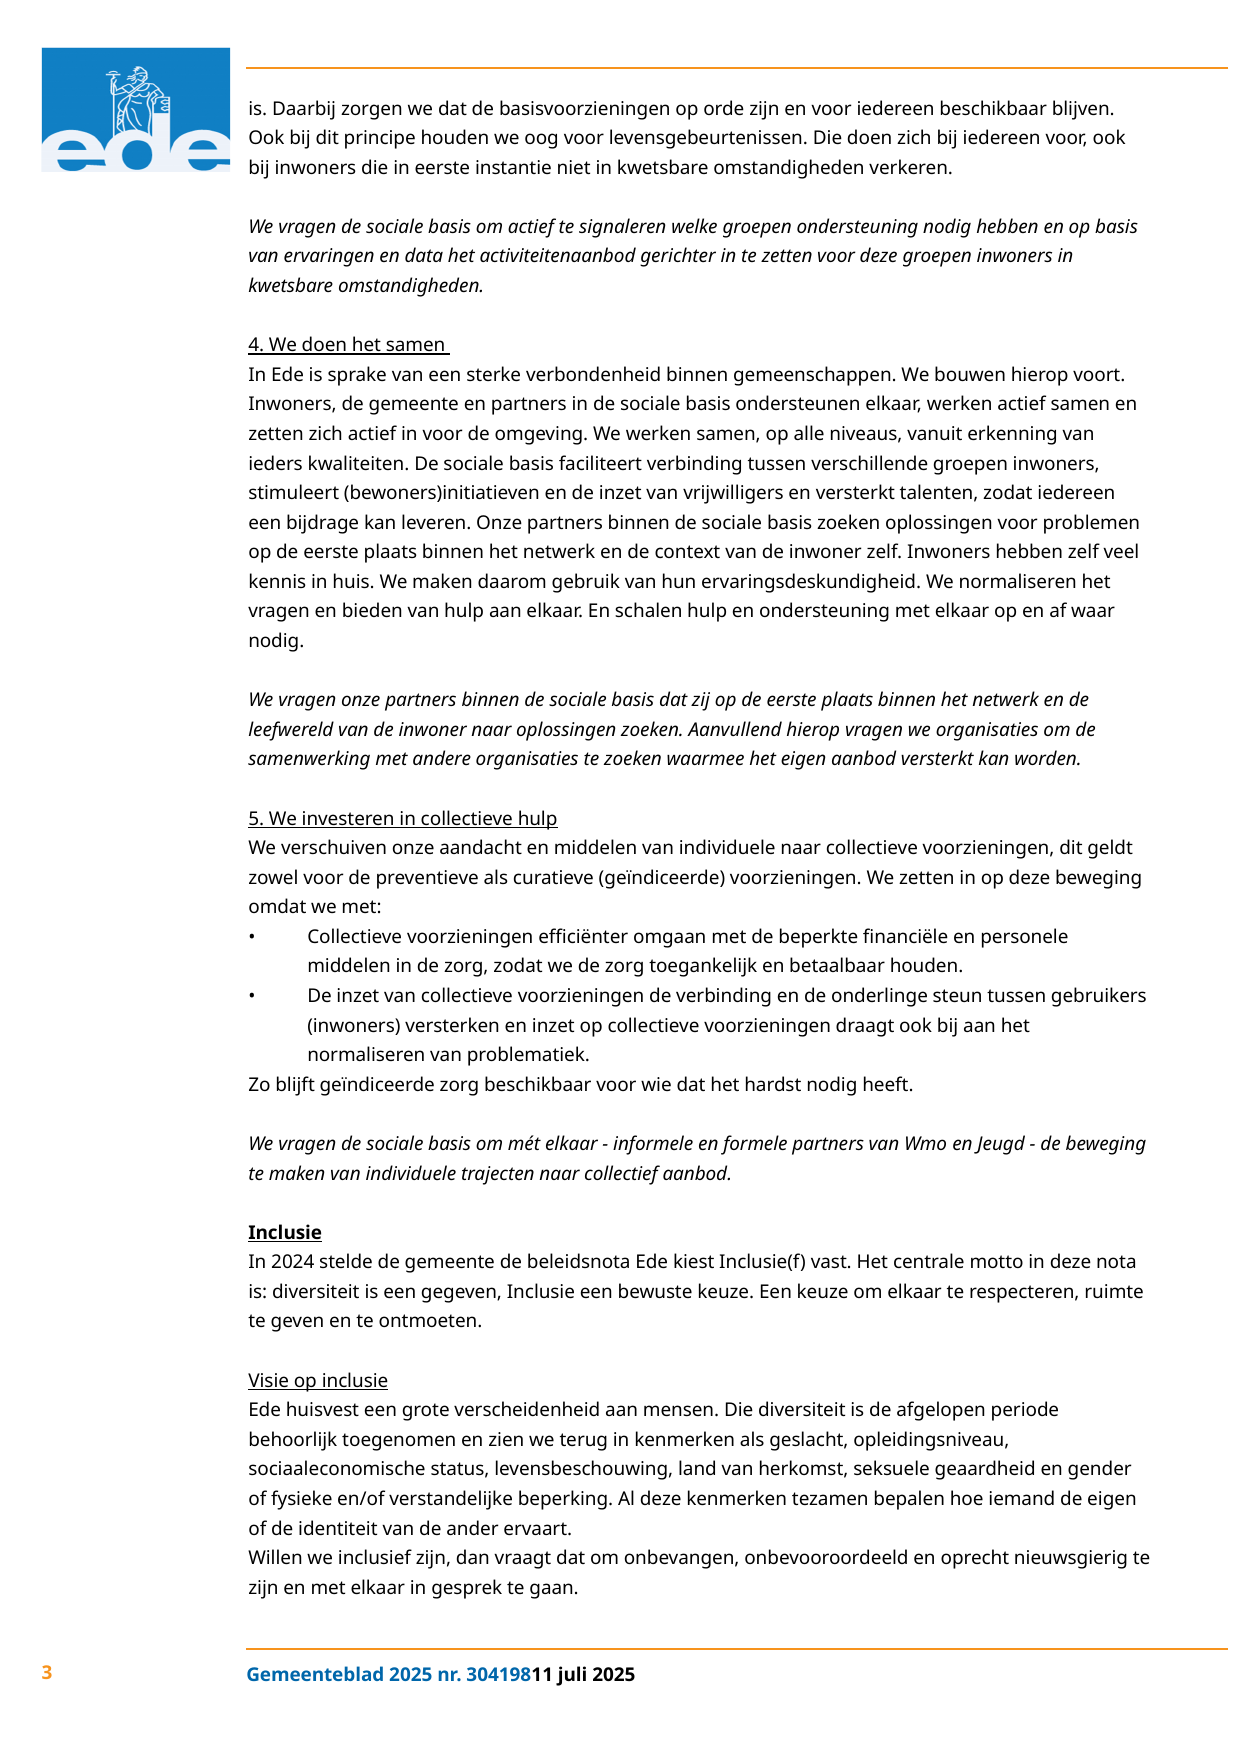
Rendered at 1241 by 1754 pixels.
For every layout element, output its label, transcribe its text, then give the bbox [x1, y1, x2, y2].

text We verschuiven onze aandacht en middelen van individuele naar collectieve voorzieningen, dit geldt zowel voor de preventieve als curatieve (geïndiceerde) voorzieningen. We zetten in op deze beweging omdat we met: [248, 834, 1152, 919]
list Collectieve voorzieningen efficiënter omgaan met de beperkte financiële en personele middelen in de zorg, zodat we de zorg toegankelijk en betaalbaar houden. [248, 923, 1152, 978]
picture [41, 47, 231, 172]
list De inzet van collectieve voorzieningen de verbinding en de onderlinge steun tussen gebruikers (inwoners) versterken en inzet op collectieve voorzieningen draagt ook bij aan het normaliseren van problematiek. [248, 982, 1152, 1067]
text In Ede is sprake van een sterke verbondenheid binnen gemeenschappen. We bouwen hierop voort. Inwoners, de gemeente en partners in de sociale basis ondersteunen elkaar, werken actief samen en zetten zich actief in voor de omgeving. We werken samen, op alle niveaus, vanuit erkenning van ieders kwaliteiten. De sociale basis faciliteert verbinding tussen verschillende groepen inwoners, stimuleert (bewoners)initiatieven en de inzet van vrijwilligers en versterkt talenten, zodat iedereen een bijdrage kan leveren. Onze partners binnen de sociale basis zoeken oplossingen voor problemen op de eerste plaats binnen het netwerk en de context van de inwoner zelf. Inwoners hebben zelf veel kennis in huis. We maken daarom gebruik van hun ervaringsdeskundigheid. We normaliseren het vragen en bieden van hulp aan elkaar. En schalen hulp en ondersteuning met elkaar op en af waar nodig. [248, 361, 1152, 653]
text 4. We doen het samen [248, 331, 1152, 357]
text Ede huisvest een grote verscheidenheid aan mensen. Die diversiteit is de afgelopen periode behoorlijk toegenomen en zien we terug in kenmerken als geslacht, opleidingsniveau, sociaaleconomische status, levensbeschouwing, land van herkomst, seksuele geaardheid en gender of fysieke en/of verstandelijke beperking. Al deze kenmerken tezamen bepalen hoe iemand de eigen of de identiteit van de ander ervaart. [248, 1396, 1152, 1541]
text 5. We investeren in collectieve hulp [248, 805, 1152, 831]
text Willen we inclusief zijn, dan vraagt dat om onbevangen, onbevooroordeeld en oprecht nieuwsgierig te zijn en met elkaar in gesprek te gaan. [248, 1544, 1152, 1600]
text Visie op inclusie [248, 1367, 1152, 1393]
text We vragen de sociale basis om actief te signaleren welke groepen ondersteuning nodig hebben en op basis van ervaringen en data het activiteitenaanbod gerichter in te zetten voor deze groepen inwoners in kwetsbare omstandigheden. [248, 213, 1152, 298]
text is. Daarbij zorgen we dat de basisvoorzieningen op orde zijn en voor iedereen beschikbaar blijven. Ook bij dit principe houden we oog voor levensgebeurtenissen. Die doen zich bij iedereen voor, ook bij inwoners die in eerste instantie niet in kwetsbare omstandigheden verkeren. [248, 95, 1152, 180]
text We vragen onze partners binnen de sociale basis dat zij op de eerste plaats binnen het netwerk en de leefwereld van de inwoner naar oplossingen zoeken. Aanvullend hierop vragen we organisaties om de samenwerking met andere organisaties te zoeken waarmee het eigen aanbod versterkt kan worden. [248, 686, 1152, 771]
text Zo blijft geïndiceerde zorg beschikbaar voor wie dat het hardst nodig heeft. [248, 1071, 1152, 1097]
text We vragen de sociale basis om mét elkaar - informele en formele partners van Wmo en Jeugd - de beweging te maken van individuele trajecten naar collectief aanbod. [248, 1130, 1152, 1186]
text In 2024 stelde de gemeente de beleidsnota Ede kiest Inclusie(f) vast. Het centrale motto in deze nota is: diversiteit is een gegeven, Inclusie een bewuste keuze. Een keuze om elkaar te respecteren, ruimte te geven en te ontmoeten. [248, 1248, 1152, 1333]
text Inclusie [248, 1219, 1152, 1245]
